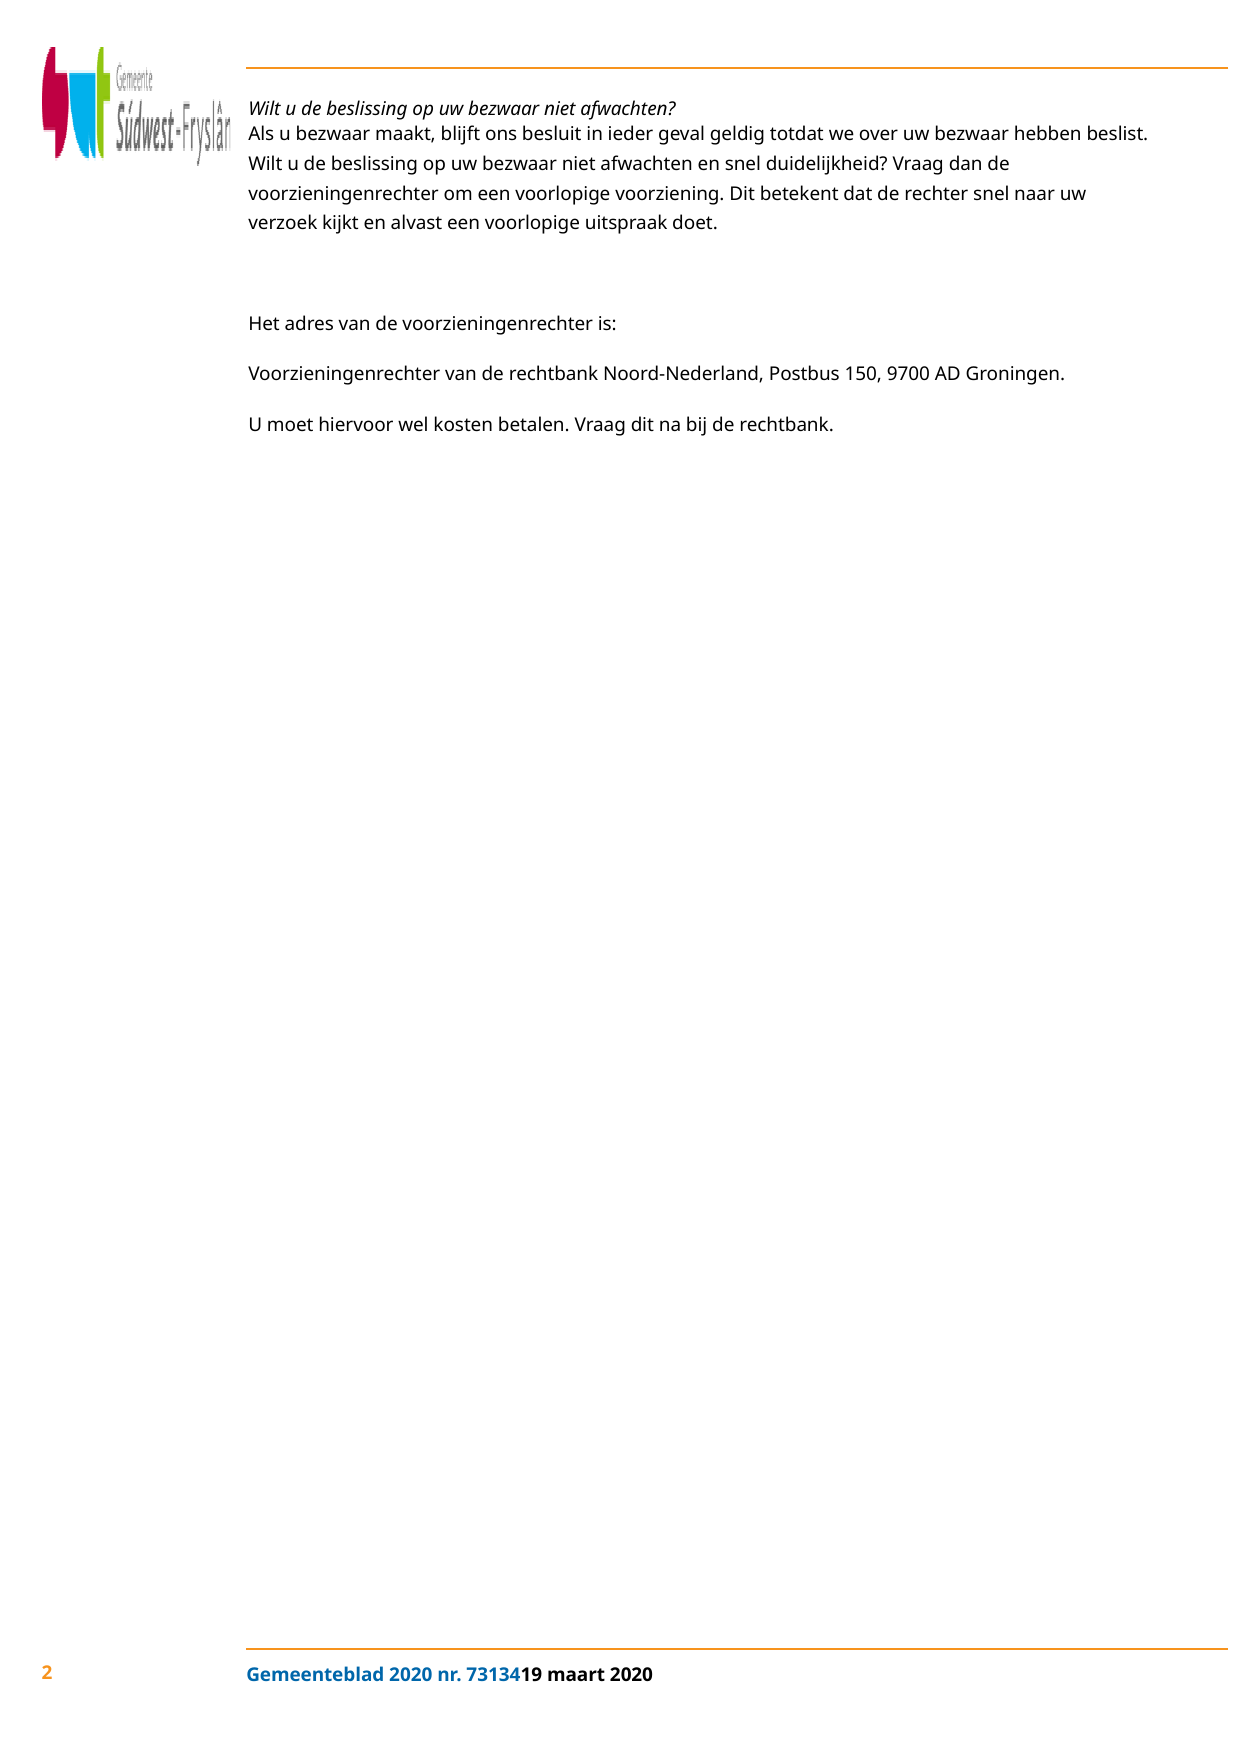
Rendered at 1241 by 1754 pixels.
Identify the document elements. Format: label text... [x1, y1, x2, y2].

text Wilt u de beslissing op uw bezwaar niet afwachten? [248, 95, 1152, 121]
picture [41, 47, 231, 172]
text U moet hiervoor wel kosten betalen. Vraag dit na bij de rechtbank. [248, 411, 1152, 437]
text Het adres van de voorzieningenrechter is: [248, 310, 1152, 336]
text Voorzieningenrechter van de rechtbank Noord-Nederland, Postbus 150, 9700 AD Groningen. [248, 361, 1152, 386]
text Als u bezwaar maakt, blijft ons besluit in ieder geval geldig totdat we over uw bezwaar hebben beslist. Wilt u de beslissing op uw bezwaar niet afwachten en snel duidelijkheid? Vraag dan de voorzieningenrechter om een voorlopige voorziening. Dit betekent dat de rechter snel naar uw verzoek kijkt en alvast een voorlopige uitspraak doet. [248, 121, 1152, 235]
